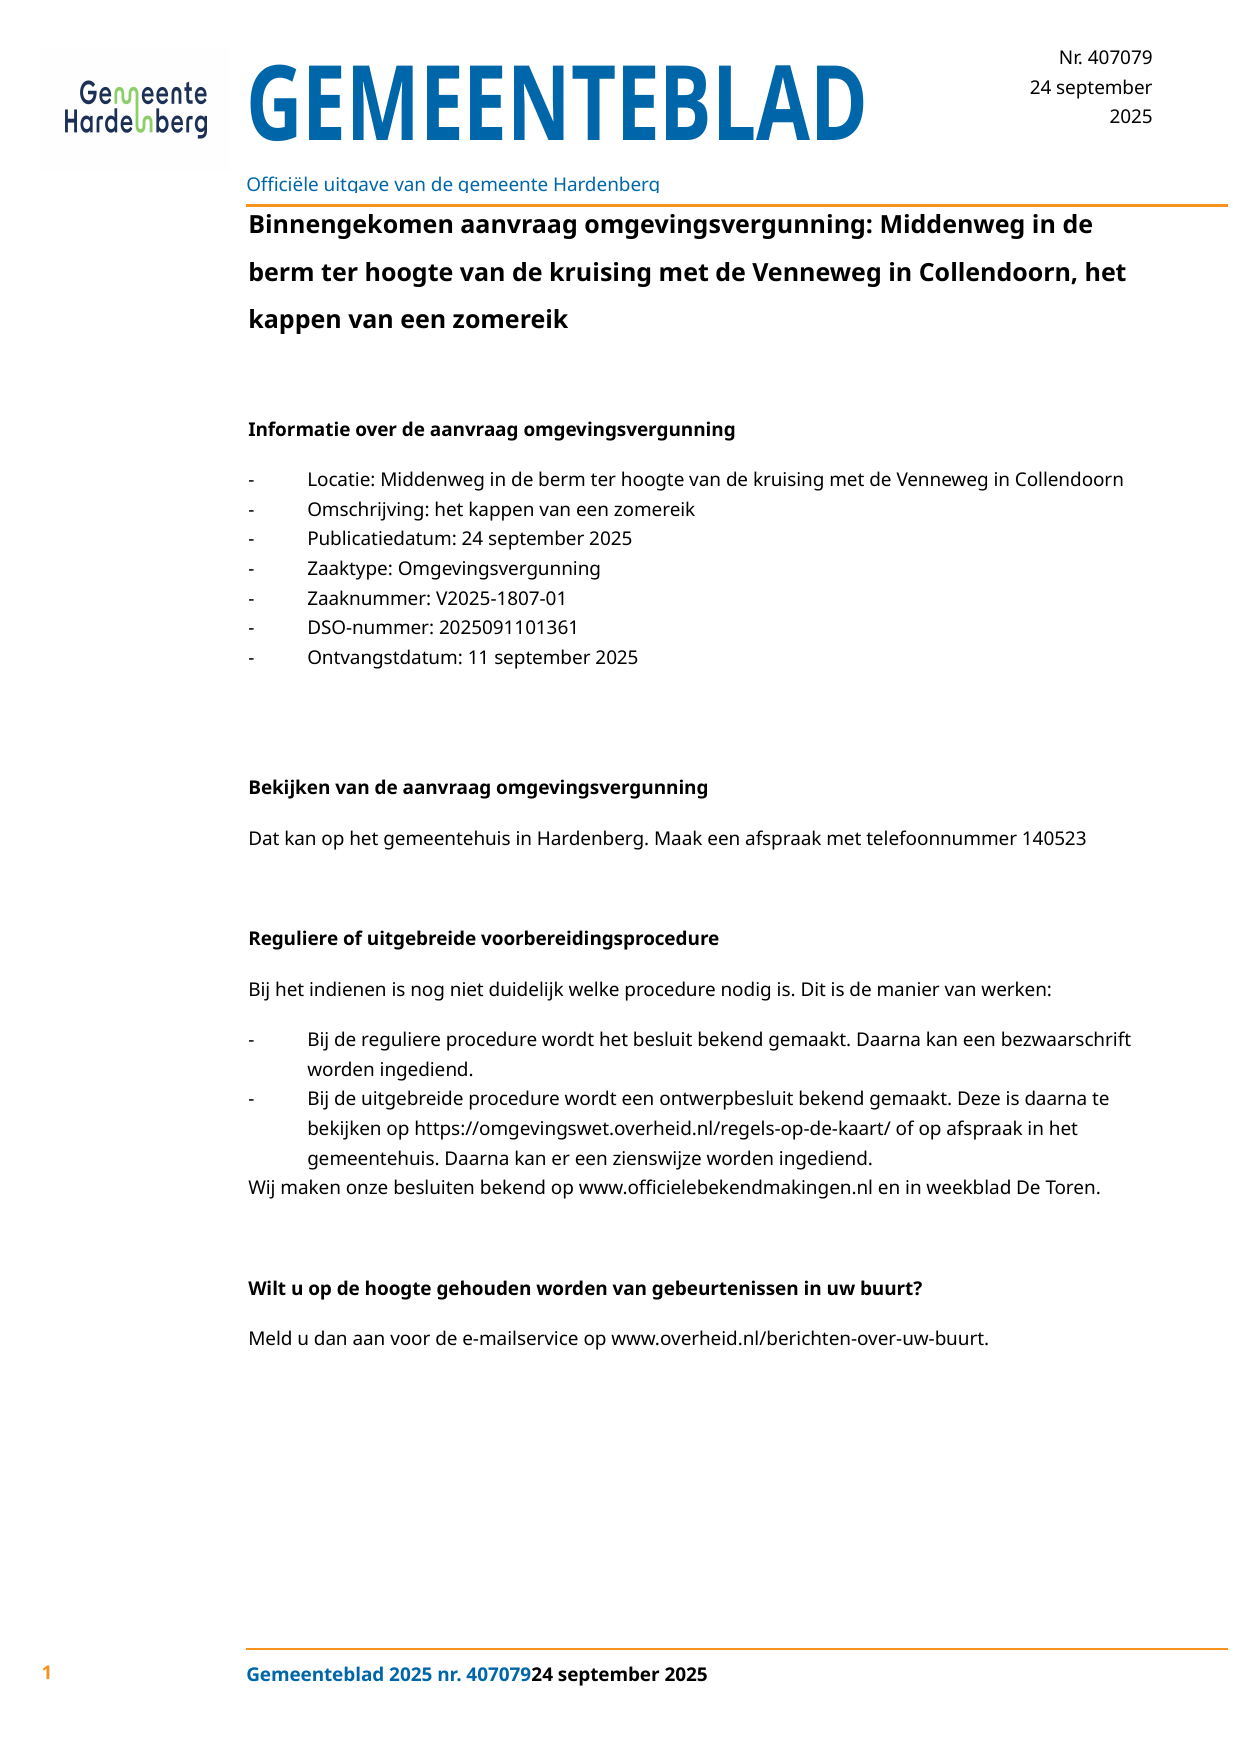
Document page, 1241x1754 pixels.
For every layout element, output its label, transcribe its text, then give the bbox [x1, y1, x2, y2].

text Binnengekomen aanvraag omgevingsvergunning: Middenweg in de berm ter hoogte van de kruising met de Venneweg in Collendoorn, het kappen van een zomereik [248, 207, 1152, 336]
list Publicatiedatum: 24 september 2025 [248, 526, 1152, 551]
list Ontvangstdatum: 11 september 2025 [248, 644, 1152, 669]
text Wij maken onze besluiten bekend op www.officielebekendmakingen.nl en in weekblad De Toren. [248, 1174, 1152, 1200]
list Locatie: Middenweg in de berm ter hoogte van de kruising met de Venneweg in Collendoorn [248, 466, 1152, 492]
text Reguliere of uitgebreide voorbereidingsprocedure [248, 926, 1152, 951]
text Informatie over de aanvraag omgevingsvergunning [248, 416, 1152, 442]
list Bij de reguliere procedure wordt het besluit bekend gemaakt. Daarna kan een bezwaarschrift worden ingediend. [248, 1026, 1152, 1082]
list Zaaktype: Omgevingsvergunning [248, 555, 1152, 581]
picture [41, 47, 231, 172]
text Wilt u op de hoogte gehouden worden van gebeurtenissen in uw buurt? [248, 1275, 1152, 1301]
list Zaaknummer: V2025-1807-01 [248, 585, 1152, 610]
text Meld u dan aan voor de e-mailservice op www.overheid.nl/berichten-over-uw-buurt. [248, 1326, 1152, 1351]
list Omschrijving: het kappen van een zomereik [248, 496, 1152, 522]
text Bij het indienen is nog niet duidelijk welke procedure nodig is. Dit is de manier van werken: [248, 976, 1152, 1002]
list Bij de uitgebreide procedure wordt een ontwerpbesluit bekend gemaakt. Deze is daarna te bekijken op https://omgevingswet.overheid.nl/regels-op-de-kaart/ of op afspraak in het gemeentehuis. Daarna kan er een zienswijze worden ingediend. [248, 1086, 1152, 1170]
text Dat kan op het gemeentehuis in Hardenberg. Maak een afspraak met telefoonnummer 140523 [248, 825, 1152, 850]
text Bekijken van de aanvraag omgevingsvergunning [248, 774, 1152, 800]
list DSO-nummer: 2025091101361 [248, 614, 1152, 640]
